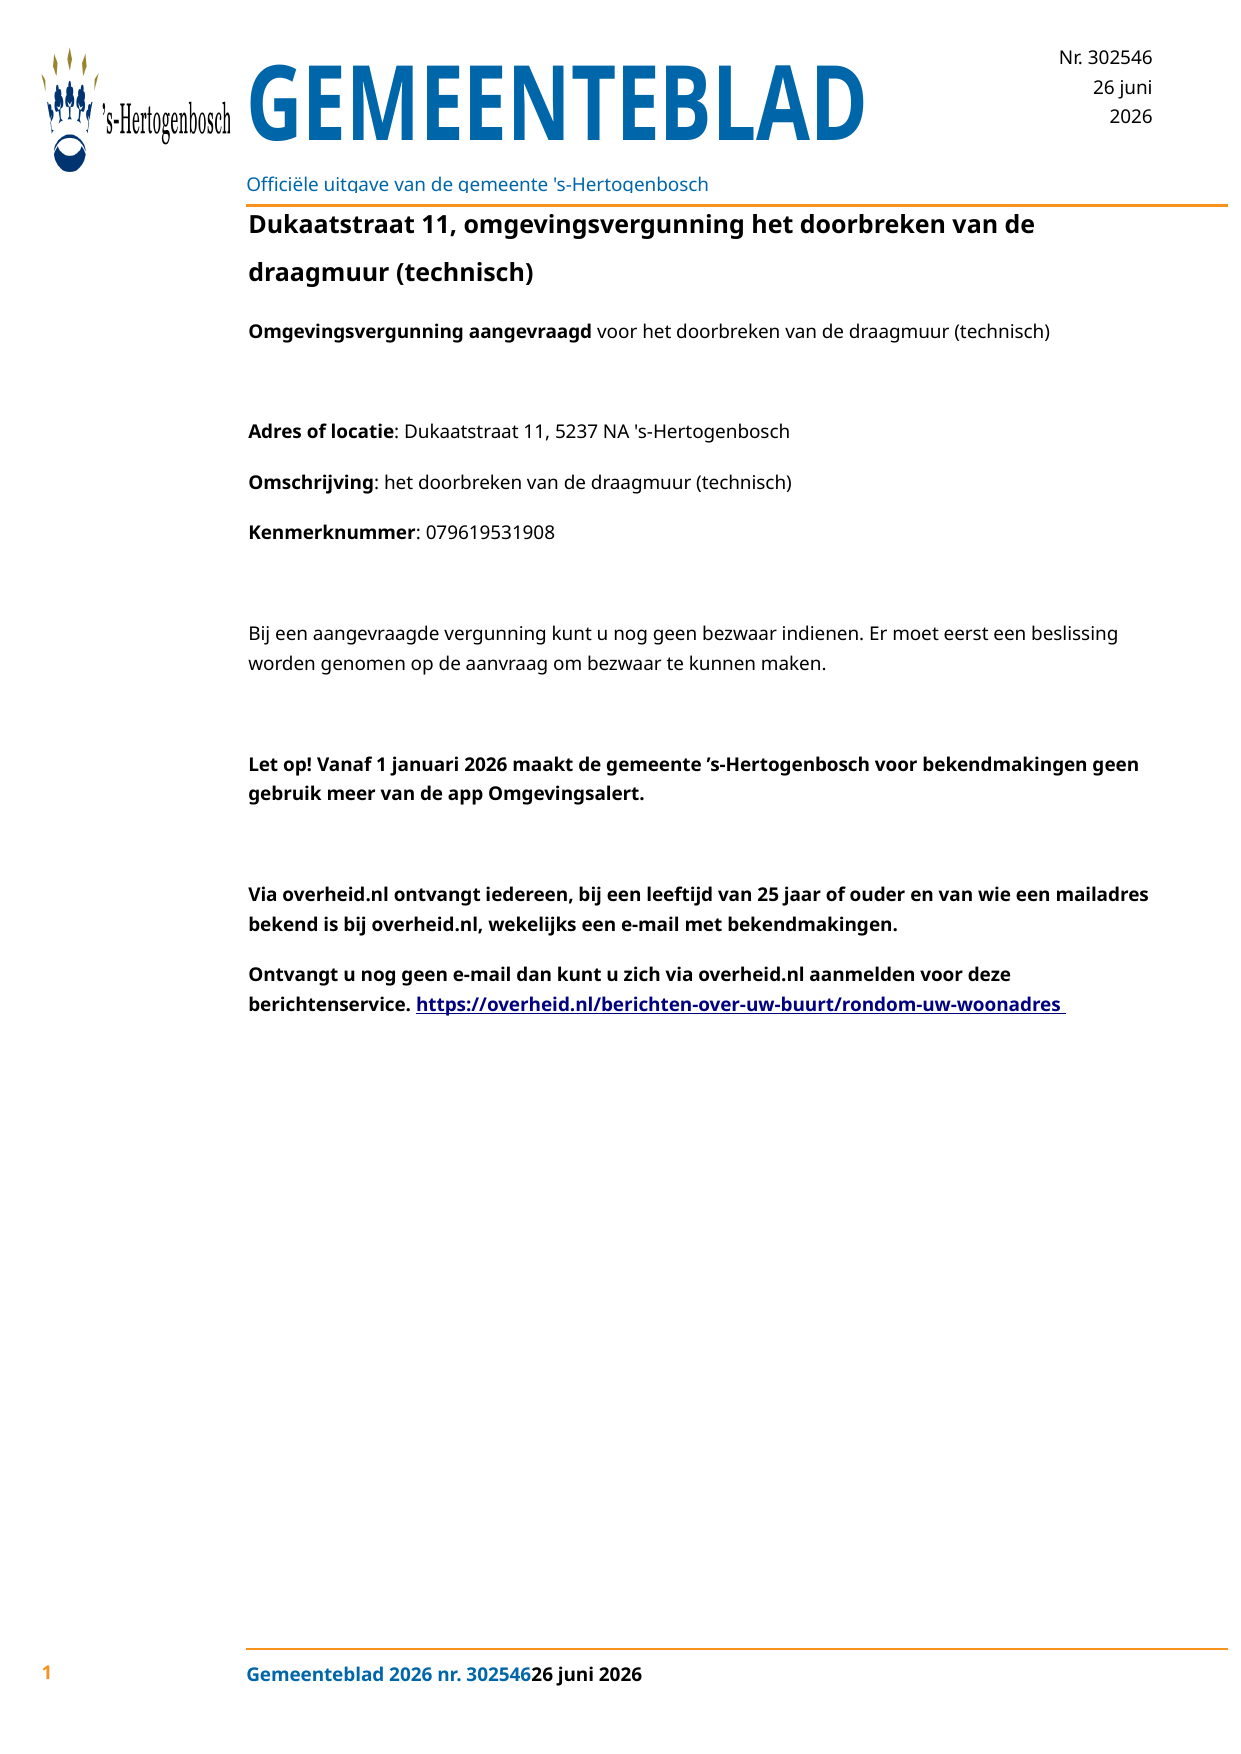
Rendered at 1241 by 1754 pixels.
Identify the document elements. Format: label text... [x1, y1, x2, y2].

text Via overheid.nl ontvangt iedereen, bij een leeftijd van 25 jaar of ouder en van wie een mailadres bekend is bij overheid.nl, wekelijks een e-mail met bekendmakingen. [248, 881, 1152, 937]
text Omgevingsvergunning aangevraagd voor het doorbreken van de draagmuur (technisch) [248, 318, 1152, 344]
picture [41, 47, 231, 172]
text Omschrijving: het doorbreken van de draagmuur (technisch) [248, 469, 1152, 495]
text Ontvangt u nog geen e-mail dan kunt u zich via overheid.nl aanmelden voor deze berichtenservice. https://overheid.nl/berichten-over-uw-buurt/rondom-uw-woonadres [248, 961, 1152, 1017]
text Kenmerknummer: 079619531908 [248, 519, 1152, 545]
text Bij een aangevraagde vergunning kunt u nog geen bezwaar indienen. Er moet eerst een beslissing worden genomen op de aanvraag om bezwaar te kunnen maken. [248, 620, 1152, 676]
text Let op! Vanaf 1 januari 2026 maakt de gemeente ’s-Hertogenbosch voor bekendmakingen geen gebruik meer van de app Omgevingsalert. [248, 751, 1152, 806]
text Dukaatstraat 11, omgevingsvergunning het doorbreken van de draagmuur (technisch) [248, 207, 1152, 288]
text Adres of locatie: Dukaatstraat 11, 5237 NA 's-Hertogenbosch [248, 419, 1152, 444]
